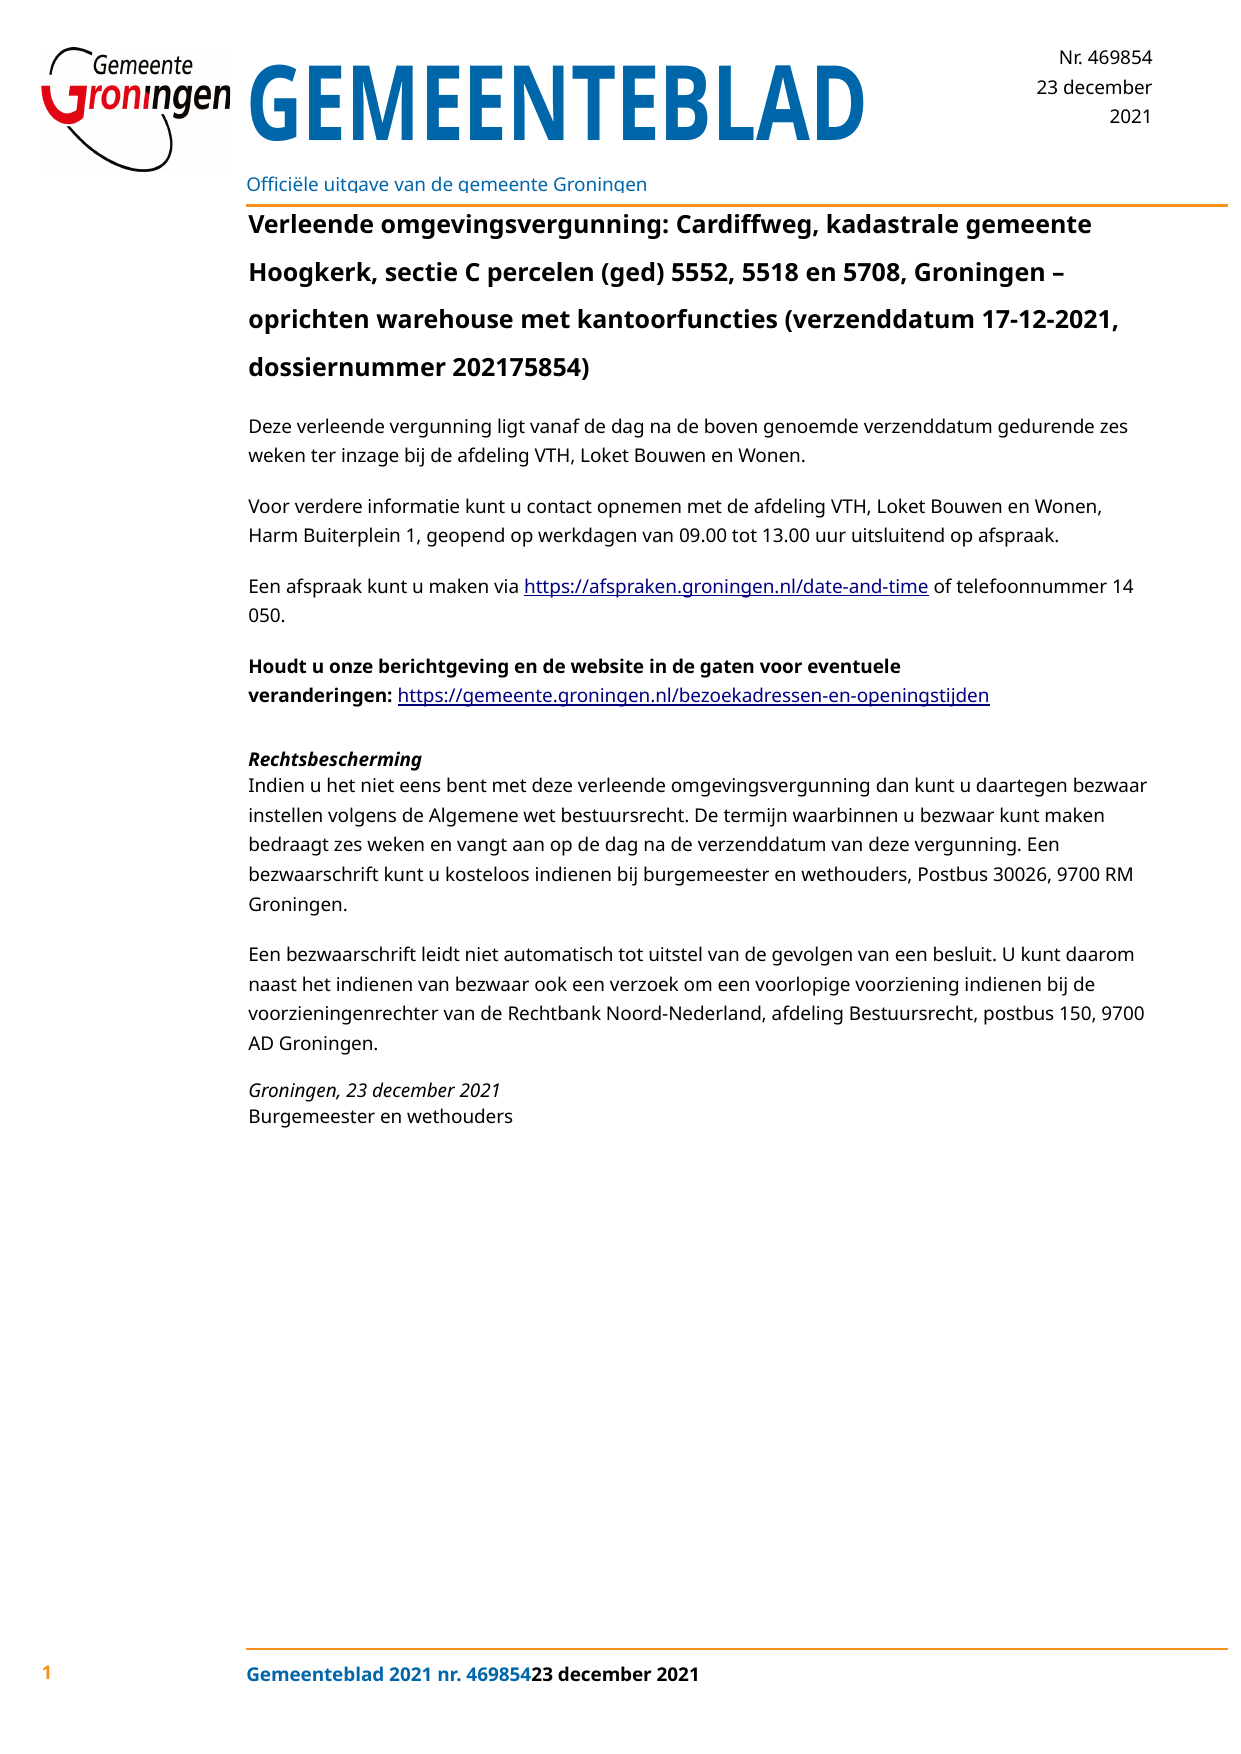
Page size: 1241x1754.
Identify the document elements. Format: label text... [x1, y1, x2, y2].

text Verleende omgevingsvergunning: Cardiffweg, kadastrale gemeente Hoogkerk, sectie C percelen (ged) 5552, 5518 en 5708, Groningen – oprichten warehouse met kantoorfuncties (verzenddatum 17-12-2021, dossiernummer 202175854) [248, 207, 1152, 384]
text Een bezwaarschrift leidt niet automatisch tot uitstel van de gevolgen van een besluit. U kunt daarom naast het indienen van bezwaar ook een verzoek om een voorlopige voorziening indienen bij de voorzieningenrechter van de Rechtbank Noord-Nederland, afdeling Bestuursrecht, postbus 150, 9700 AD Groningen. [248, 941, 1152, 1056]
text Burgemeester en wethouders [248, 1103, 1152, 1129]
text Een afspraak kunt u maken via https://afspraken.groningen.nl/date-and-time of telefoonnummer 14 050. [248, 573, 1152, 628]
picture [41, 47, 231, 172]
text Rechtsbescherming [248, 747, 1152, 772]
text Groningen, 23 december 2021 [248, 1078, 1152, 1103]
text Indien u het niet eens bent met deze verleende omgevingsvergunning dan kunt u daartegen bezwaar instellen volgens de Algemene wet bestuursrecht. De termijn waarbinnen u bezwaar kunt maken bedraagt zes weken en vangt aan op de dag na de verzenddatum van deze vergunning. Een bezwaarschrift kunt u kosteloos indienen bij burgemeester en wethouders, Postbus 30026, 9700 RM Groningen. [248, 772, 1152, 916]
text Voor verdere informatie kunt u contact opnemen met de afdeling VTH, Loket Bouwen en Wonen, Harm Buiterplein 1, geopend op werkdagen van 09.00 tot 13.00 uur uitsluitend op afspraak. [248, 493, 1152, 548]
text Deze verleende vergunning ligt vanaf de dag na de boven genoemde verzenddatum gedurende zes weken ter inzage bij de afdeling VTH, Loket Bouwen en Wonen. [248, 413, 1152, 468]
text Houdt u onze berichtgeving en de website in de gaten voor eventuele veranderingen: https://gemeente.groningen.nl/bezoekadressen-en-openingstijden [248, 653, 1152, 708]
